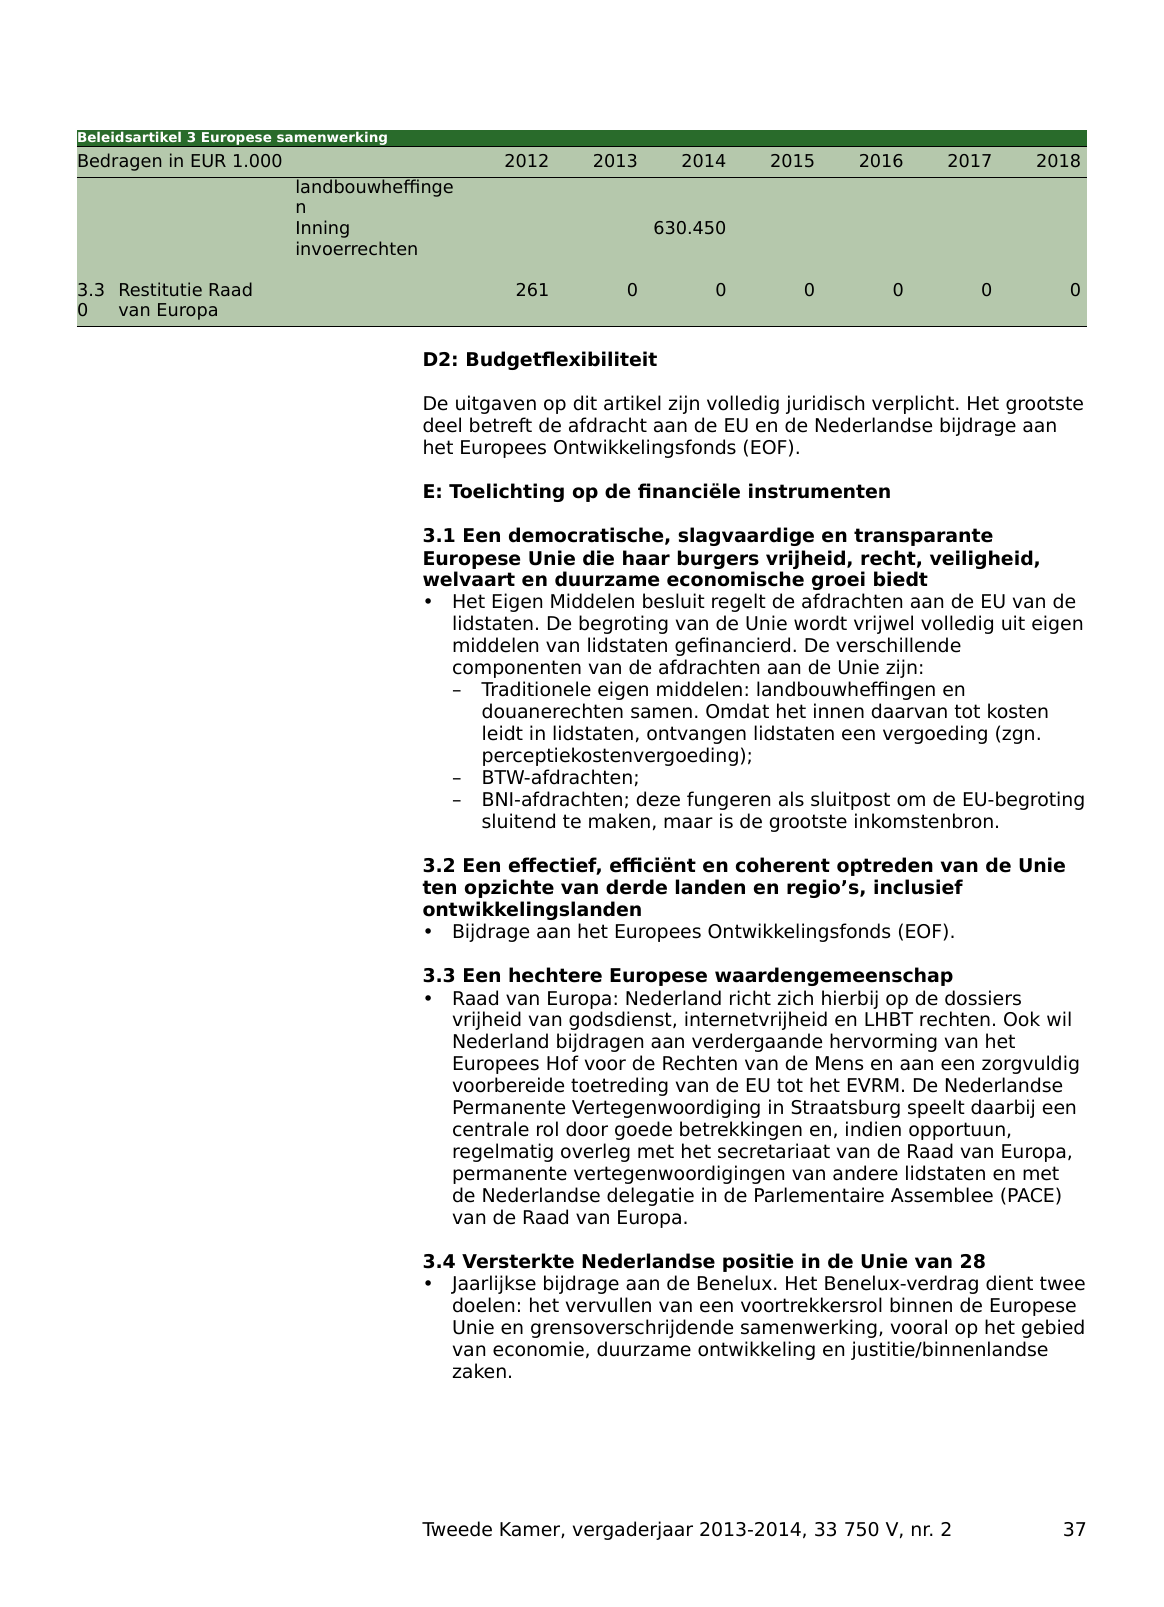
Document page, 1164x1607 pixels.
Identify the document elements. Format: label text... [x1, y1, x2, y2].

table_cell [289, 147, 466, 177]
table_cell [112, 259, 289, 280]
table_cell [77, 178, 112, 218]
table_cell 2018 [998, 147, 1087, 177]
table_header Beleidsartikel 3 Europese samenwerking [77, 130, 1087, 146]
text De uitgaven op dit artikel zijn volledig juridisch verplicht. Het grootste deel betreft de afdracht aan de EU en de Nederlandse bijdrage aan het Europees Ontwikkelingsfonds (EOF). [422, 393, 1087, 459]
subtitle 3.3 Een hechtere Europese waardengemeenschap [422, 965, 1087, 987]
table_cell [821, 259, 909, 280]
table_cell [732, 218, 821, 259]
table_cell [466, 259, 555, 280]
table_cell [289, 280, 466, 326]
table_cell [555, 259, 644, 280]
table_cell 261 [466, 280, 555, 326]
table_cell Bedragen in EUR 1.000 [77, 147, 289, 177]
table_cell [644, 259, 732, 280]
subtitle D2: Budgetflexibiliteit [422, 349, 1087, 371]
table_cell [732, 178, 821, 218]
table_cell 2015 [732, 147, 821, 177]
text • Bijdrage aan het Europees Ontwikkelingsfonds (EOF). [422, 921, 1087, 943]
table_cell [998, 218, 1087, 259]
table_cell [909, 218, 998, 259]
table_cell 0 [732, 280, 821, 326]
table_cell 2013 [555, 147, 644, 177]
table_cell [732, 259, 821, 280]
table_cell [77, 218, 112, 259]
table_cell 0 [644, 280, 732, 326]
table_cell [644, 178, 732, 218]
table_cell 0 [555, 280, 644, 326]
table_cell Restitutie Raad van Europa [112, 280, 289, 326]
table_cell [289, 259, 466, 280]
text • Het Eigen Middelen besluit regelt de afdrachten aan de EU van de lidstaten. De begroting van de Unie wordt vrijwel volledig uit eigen middelen van lidstaten gefinancierd. De verschillende componenten van de afdrachten aan de Unie zijn: [422, 591, 1087, 679]
table_cell 2014 [644, 147, 732, 177]
table_cell 2017 [909, 147, 998, 177]
subtitle 3.4 Versterkte Nederlandse positie in de Unie van 28 [422, 1251, 1087, 1273]
table_cell 2012 [466, 147, 555, 177]
table_cell [466, 218, 555, 259]
table_cell 0 [821, 280, 909, 326]
table_cell [77, 259, 112, 280]
text – Traditionele eigen middelen: landbouwheffingen en douanerechten samen. Omdat het innen daarvan tot kosten leidt in lidstaten, ontvangen lidstaten een vergoeding (zgn. perceptiekostenvergoeding); [452, 679, 1087, 767]
table_cell [112, 178, 289, 218]
subtitle 3.1 Een democratische, slagvaardige en transparante Europese Unie die haar burgers vrijheid, recht, veiligheid, welvaart en duurzame economische groei biedt [422, 525, 1087, 591]
table_cell [466, 178, 555, 218]
table_cell Inning invoerrechten [289, 218, 466, 259]
table_cell 630.450 [644, 218, 732, 259]
table_cell 0 [909, 280, 998, 326]
text • Raad van Europa: Nederland richt zich hierbij op de dossiers vrijheid van godsdienst, internetvrijheid en LHBT rechten. Ook wil Nederland bijdragen aan verdergaande hervorming van het Europees Hof voor de Rechten van de Mens en aan een zorgvuldig voorbereide toetreding van de EU tot het EVRM. De Nederlandse Permanente Vertegenwoordiging in Straatsburg speelt daarbij een centrale rol door goede betrekkingen en, indien opportuun, regelmatig overleg met het secretariaat van de Raad van Europa, permanente vertegenwoordigingen van andere lidstaten en met de Nederlandse delegatie in de Parlementaire Assemblee (PACE) van de Raad van Europa. [422, 987, 1087, 1229]
table_cell [555, 218, 644, 259]
table_cell 2016 [821, 147, 909, 177]
table_cell [998, 259, 1087, 280]
text – BNI-afdrachten; deze fungeren als sluitpost om de EU-begroting sluitend te maken, maar is de grootste inkomstenbron. [452, 789, 1087, 833]
subtitle E: Toelichting op de financiële instrumenten [422, 481, 1087, 503]
table_cell [112, 218, 289, 259]
text • Jaarlijkse bijdrage aan de Benelux. Het Benelux-verdrag dient twee doelen: het vervullen van een voortrekkersrol binnen de Europese Unie en grensoverschrijdende samenwerking, vooral op het gebied van economie, duurzame ontwikkeling en justitie/binnenlandse zaken. [422, 1273, 1087, 1383]
table_cell [998, 178, 1087, 218]
subtitle 3.2 Een effectief, efficiënt en coherent optreden van de Unie ten opzichte van derde landen en regio’s, inclusief ontwikkelingslanden [422, 855, 1087, 921]
table_cell [821, 178, 909, 218]
table_cell [555, 178, 644, 218]
table_cell 0 [998, 280, 1087, 326]
table_cell landbouwheffingen [289, 178, 466, 218]
table_cell 3.30 [77, 280, 112, 326]
text – BTW-afdrachten; [452, 767, 1087, 789]
table_cell [821, 218, 909, 259]
table_cell [909, 178, 998, 218]
table_cell [909, 259, 998, 280]
